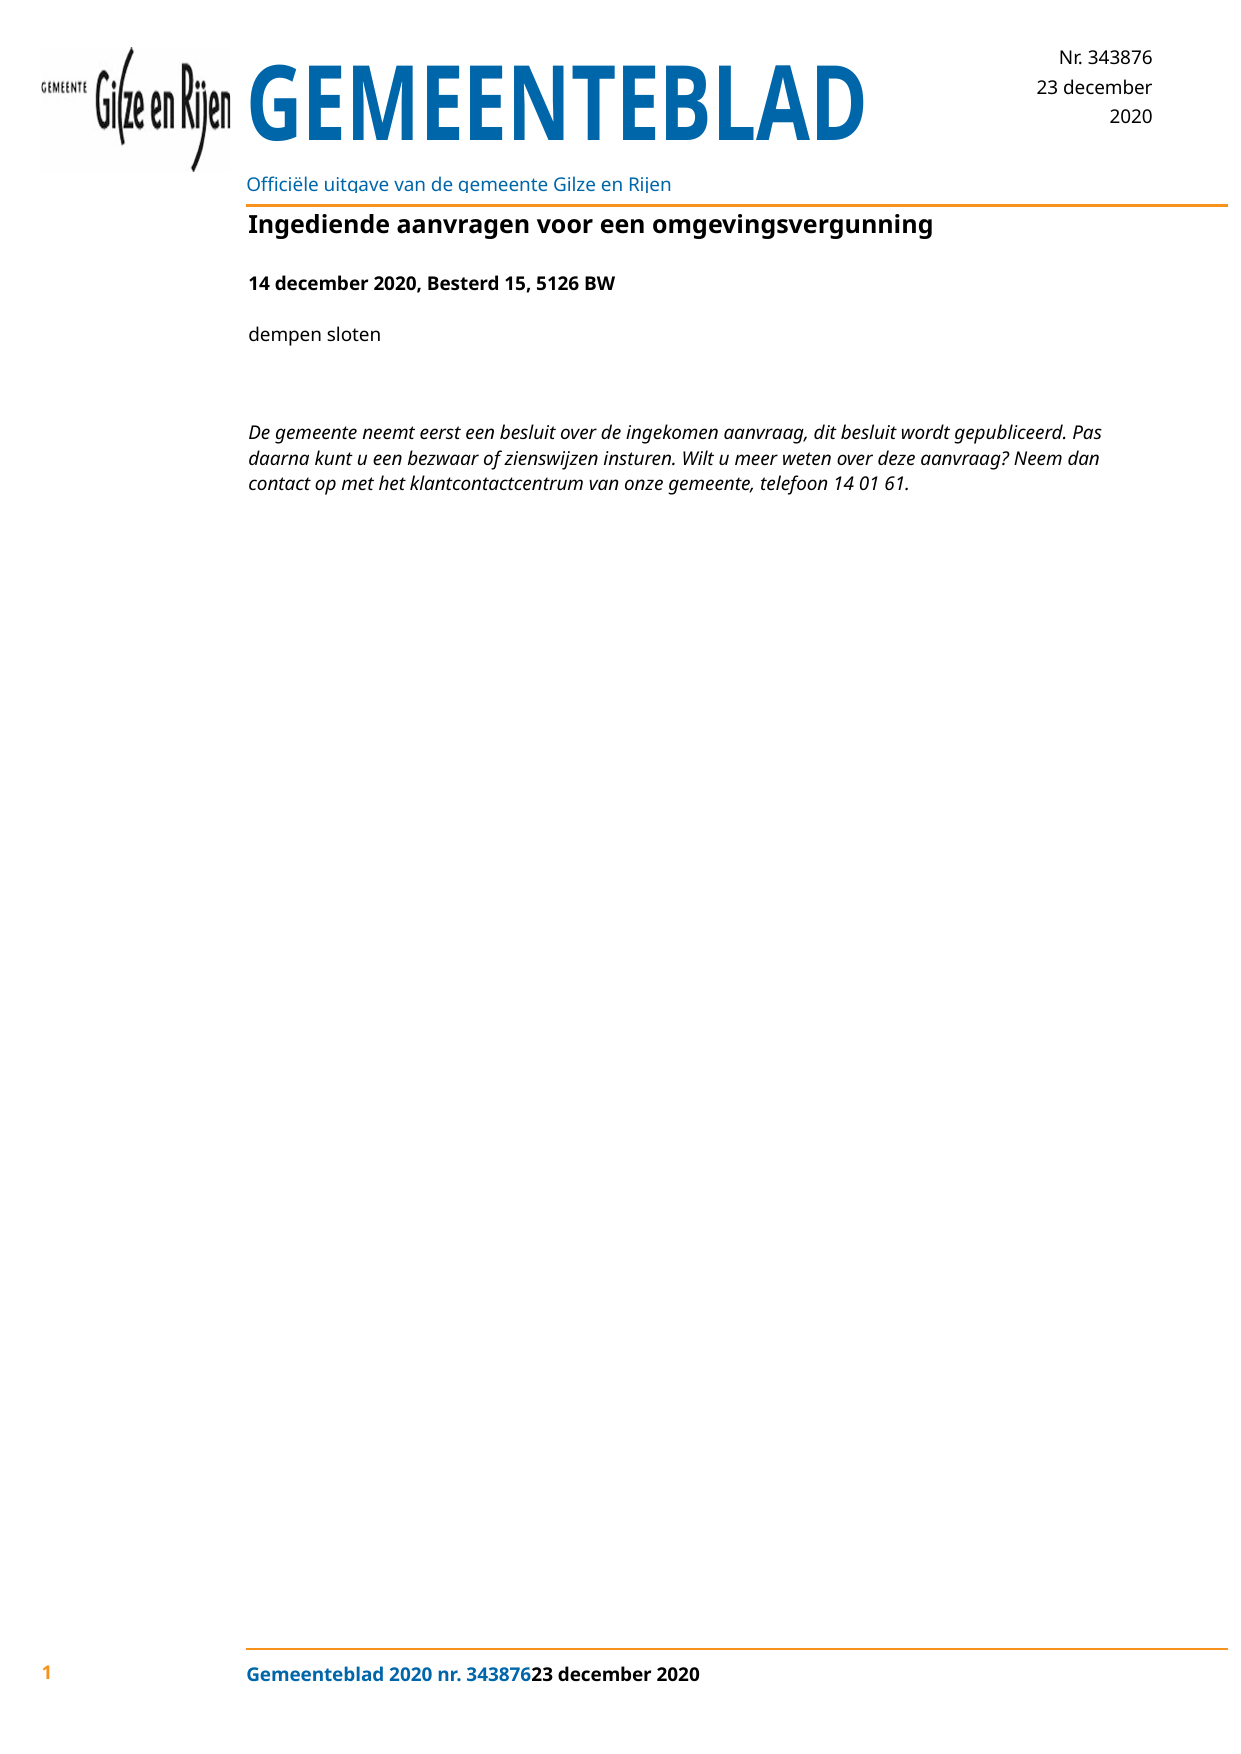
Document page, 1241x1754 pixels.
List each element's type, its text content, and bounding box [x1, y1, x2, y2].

picture [41, 47, 231, 172]
text Ingediende aanvragen voor een omgevingsvergunning [248, 207, 1152, 241]
text De gemeente neemt eerst een besluit over de ingekomen aanvraag, dit besluit wordt gepubliceerd. Pas daarna kunt u een bezwaar of zienswijzen insturen. Wilt u meer weten over deze aanvraag? Neem dan contact op met het klantcontactcentrum van onze gemeente, telefoon 14 01 61. [248, 419, 1152, 496]
text dempen sloten [248, 321, 1152, 346]
text 14 december 2020, Besterd 15, 5126 BW [248, 270, 1152, 296]
